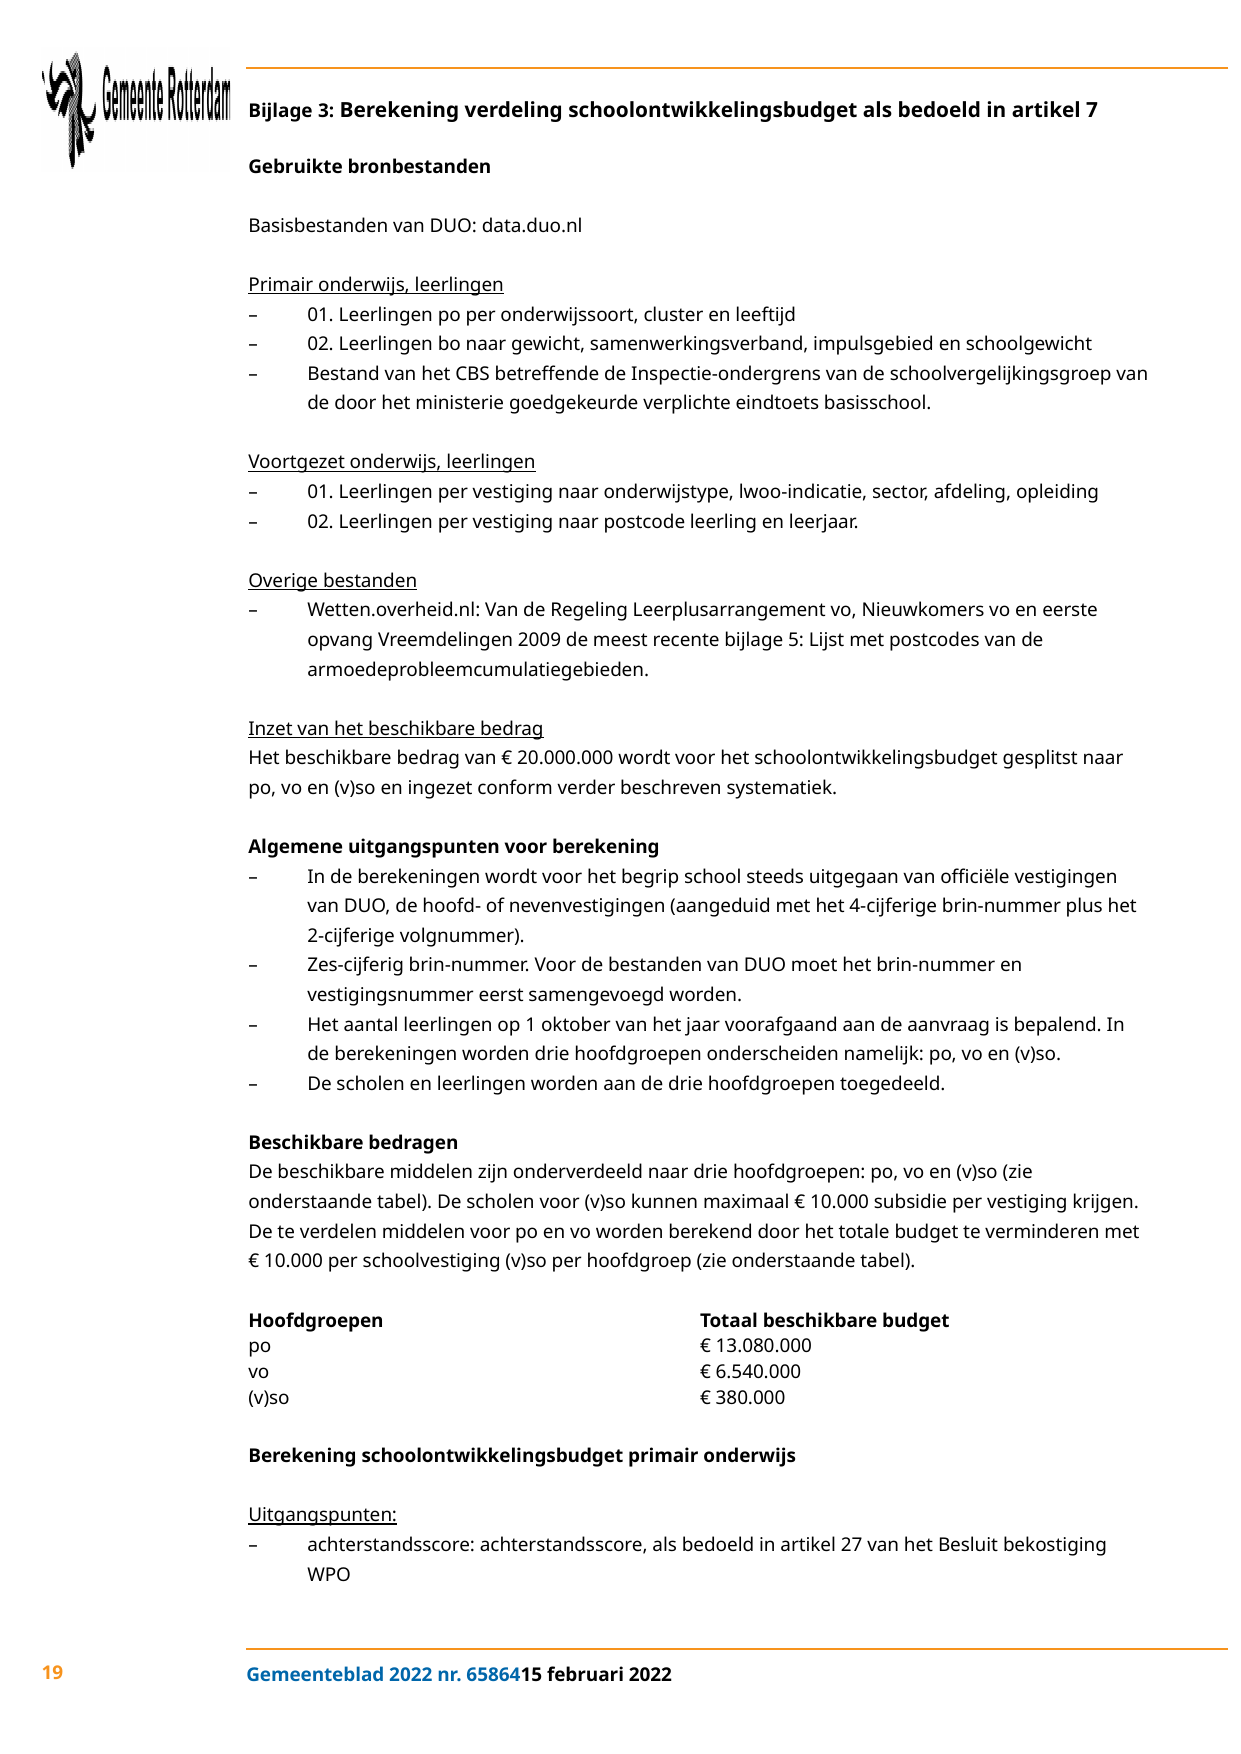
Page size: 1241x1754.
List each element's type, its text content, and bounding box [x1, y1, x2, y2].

picture [41, 47, 231, 172]
list Wetten.overheid.nl: Van de Regeling Leerplusarrangement vo, Nieuwkomers vo en eerste opvang Vreemdelingen 2009 de meest recente bijlage 5: Lijst met postcodes van de armoedeprobleemcumulatiegebieden. [248, 597, 1152, 682]
text Inzet van het beschikbare bedrag [248, 715, 1152, 741]
table_cell po [248, 1333, 700, 1358]
list 02. Leerlingen per vestiging naar postcode leerling en leerjaar. [248, 508, 1152, 534]
list 02. Leerlingen bo naar gewicht, samenwerkingsverband, impulsgebied en schoolgewicht [248, 330, 1152, 356]
text De beschikbare middelen zijn onderverdeeld naar drie hoofdgroepen: po, vo en (v)so (zie onderstaande tabel). De scholen voor (v)so kunnen maximaal € 10.000 subsidie per vestiging krijgen. De te verdelen middelen voor po en vo worden berekend door het totale budget te verminderen met € 10.000 per schoolvestiging (v)so per hoofdgroep (zie onderstaande tabel). [248, 1159, 1152, 1273]
text Overige bestanden [248, 567, 1152, 593]
text Algemene uitgangspunten voor berekening [248, 833, 1152, 859]
table_header Hoofdgroepen [248, 1307, 700, 1332]
text Het beschikbare bedrag van € 20.000.000 wordt voor het schoolontwikkelingsbudget gesplitst naar po, vo en (v)so en ingezet conform verder beschreven systematiek. [248, 744, 1152, 800]
list 01. Leerlingen po per onderwijssoort, cluster en leeftijd [248, 301, 1152, 327]
text Bijlage 3: Berekening verdeling schoolontwikkelingsbudget als bedoeld in artikel 7 [248, 95, 1152, 123]
list Het aantal leerlingen op 1 oktober van het jaar voorafgaand aan de aanvraag is bepalend. In de berekeningen worden drie hoofdgroepen onderscheiden namelijk: po, vo en (v)so. [248, 1011, 1152, 1066]
list Zes-cijferig brin-nummer. Voor de bestanden van DUO moet het brin-nummer en vestigingsnummer eerst samengevoegd worden. [248, 952, 1152, 1007]
list achterstandsscore: achterstandsscore, als bedoeld in artikel 27 van het Besluit bekostiging WPO [248, 1531, 1152, 1587]
text Uitgangspunten: [248, 1502, 1152, 1527]
table_cell vo [248, 1358, 700, 1384]
text Beschikbare bedragen [248, 1129, 1152, 1155]
list 01. Leerlingen per vestiging naar onderwijstype, lwoo-indicatie, sector, afdeling, opleiding [248, 478, 1152, 504]
table_cell € 6.540.000 [700, 1358, 1152, 1384]
text Berekening schoolontwikkelingsbudget primair onderwijs [248, 1442, 1152, 1468]
list In de berekeningen wordt voor het begrip school steeds uitgegaan van officiële vestigingen van DUO, de hoofd- of nevenvestigingen (aangeduid met het 4-cijferige brin-nummer plus het 2-cijferige volgnummer). [248, 863, 1152, 948]
list De scholen en leerlingen worden aan de drie hoofdgroepen toegedeeld. [248, 1070, 1152, 1096]
table_cell € 380.000 [700, 1384, 1152, 1410]
text Primair onderwijs, leerlingen [248, 271, 1152, 297]
text Basisbestanden van DUO: data.duo.nl [248, 212, 1152, 238]
table_cell (v)so [248, 1384, 700, 1410]
table_header Totaal beschikbare budget [700, 1307, 1152, 1332]
table_cell € 13.080.000 [700, 1333, 1152, 1358]
text Voortgezet onderwijs, leerlingen [248, 449, 1152, 474]
text Gebruikte bronbestanden [248, 153, 1152, 179]
list Bestand van het CBS betreffende de Inspectie-ondergrens van de schoolvergelijkingsgroep van de door het ministerie goedgekeurde verplichte eindtoets basisschool. [248, 360, 1152, 415]
